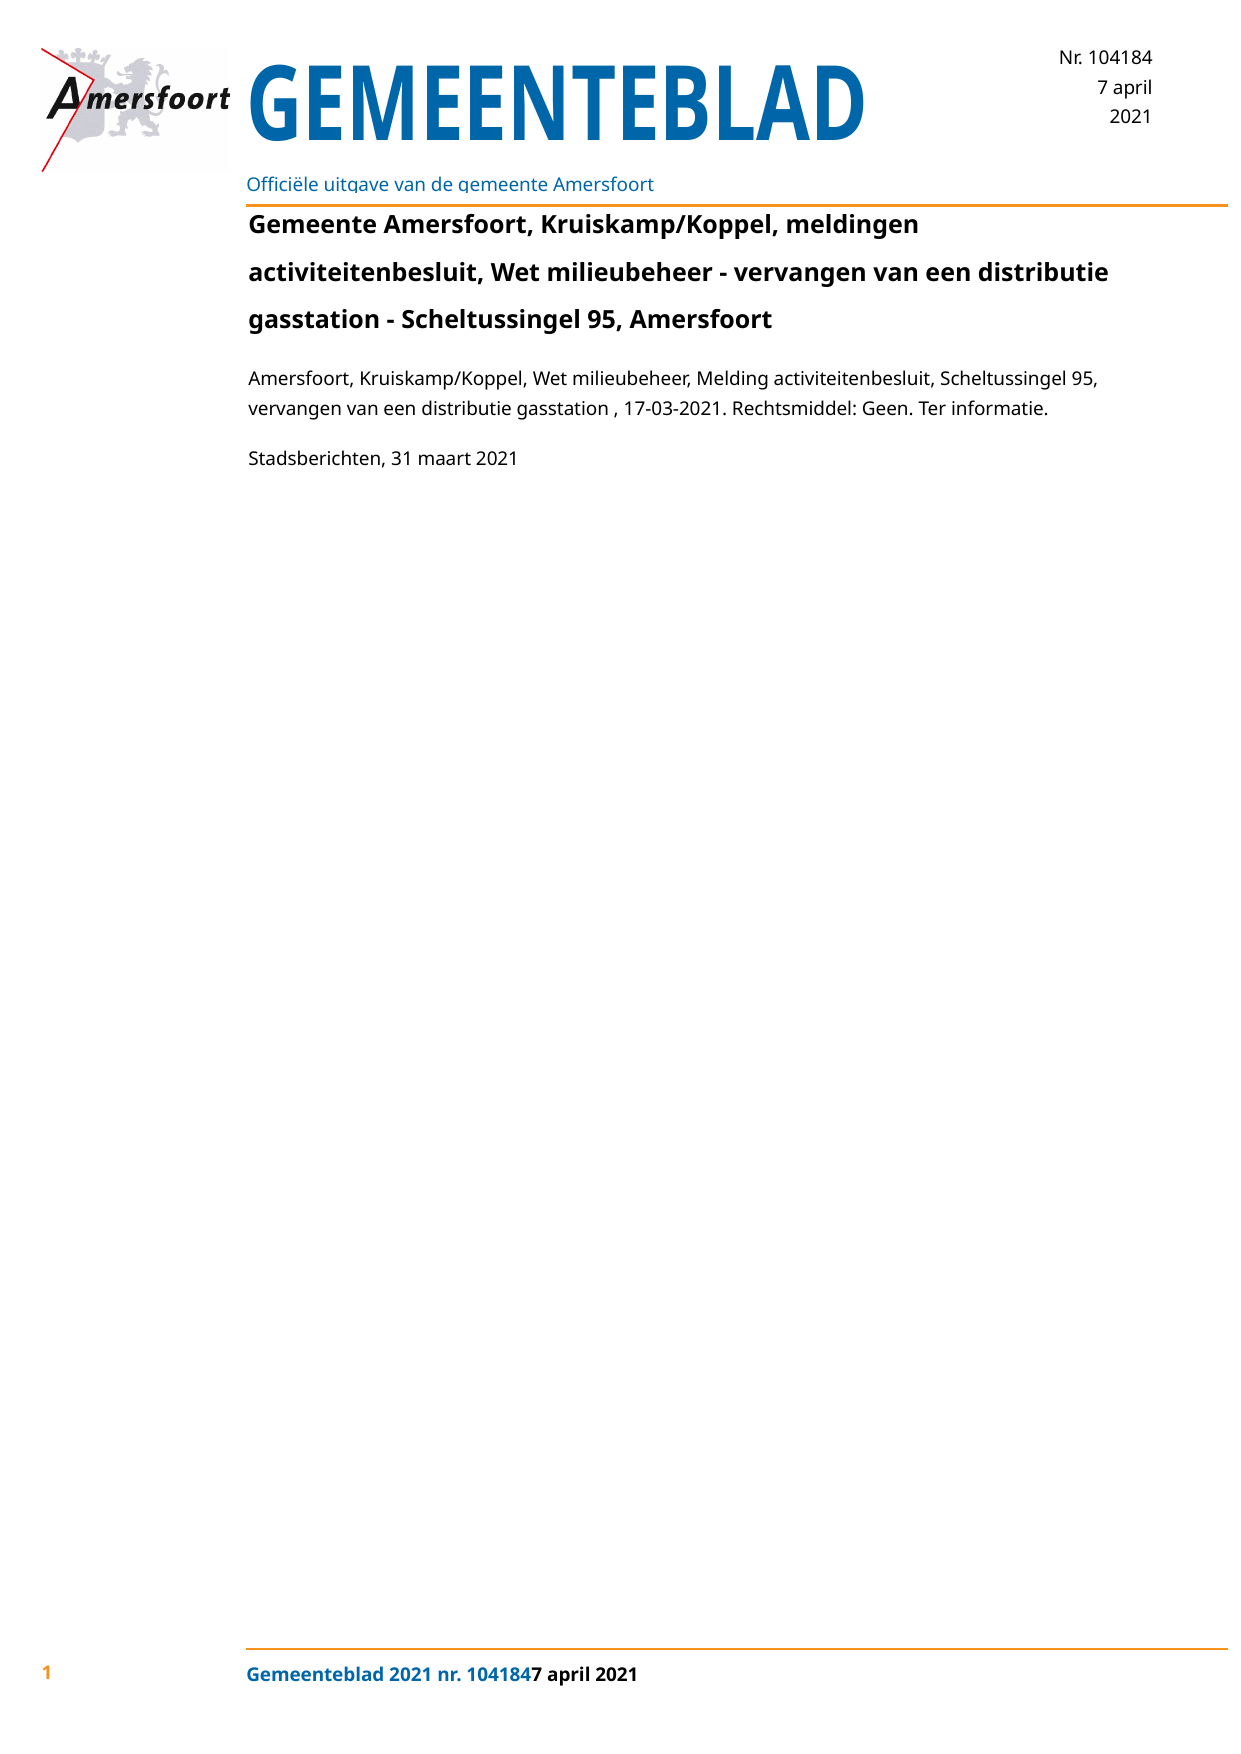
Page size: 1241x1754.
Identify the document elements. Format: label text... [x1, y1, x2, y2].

text Gemeente Amersfoort, Kruiskamp/Koppel, meldingen activiteitenbesluit, Wet milieubeheer - vervangen van een distributie gasstation - Scheltussingel 95, Amersfoort [248, 207, 1152, 336]
picture [41, 47, 231, 172]
text Stadsberichten, 31 maart 2021 [248, 446, 1152, 471]
text Amersfoort, Kruiskamp/Koppel, Wet milieubeheer, Melding activiteitenbesluit, Scheltussingel 95, vervangen van een distributie gasstation , 17-03-2021. Rechtsmiddel: Geen. Ter informatie. [248, 366, 1152, 421]
